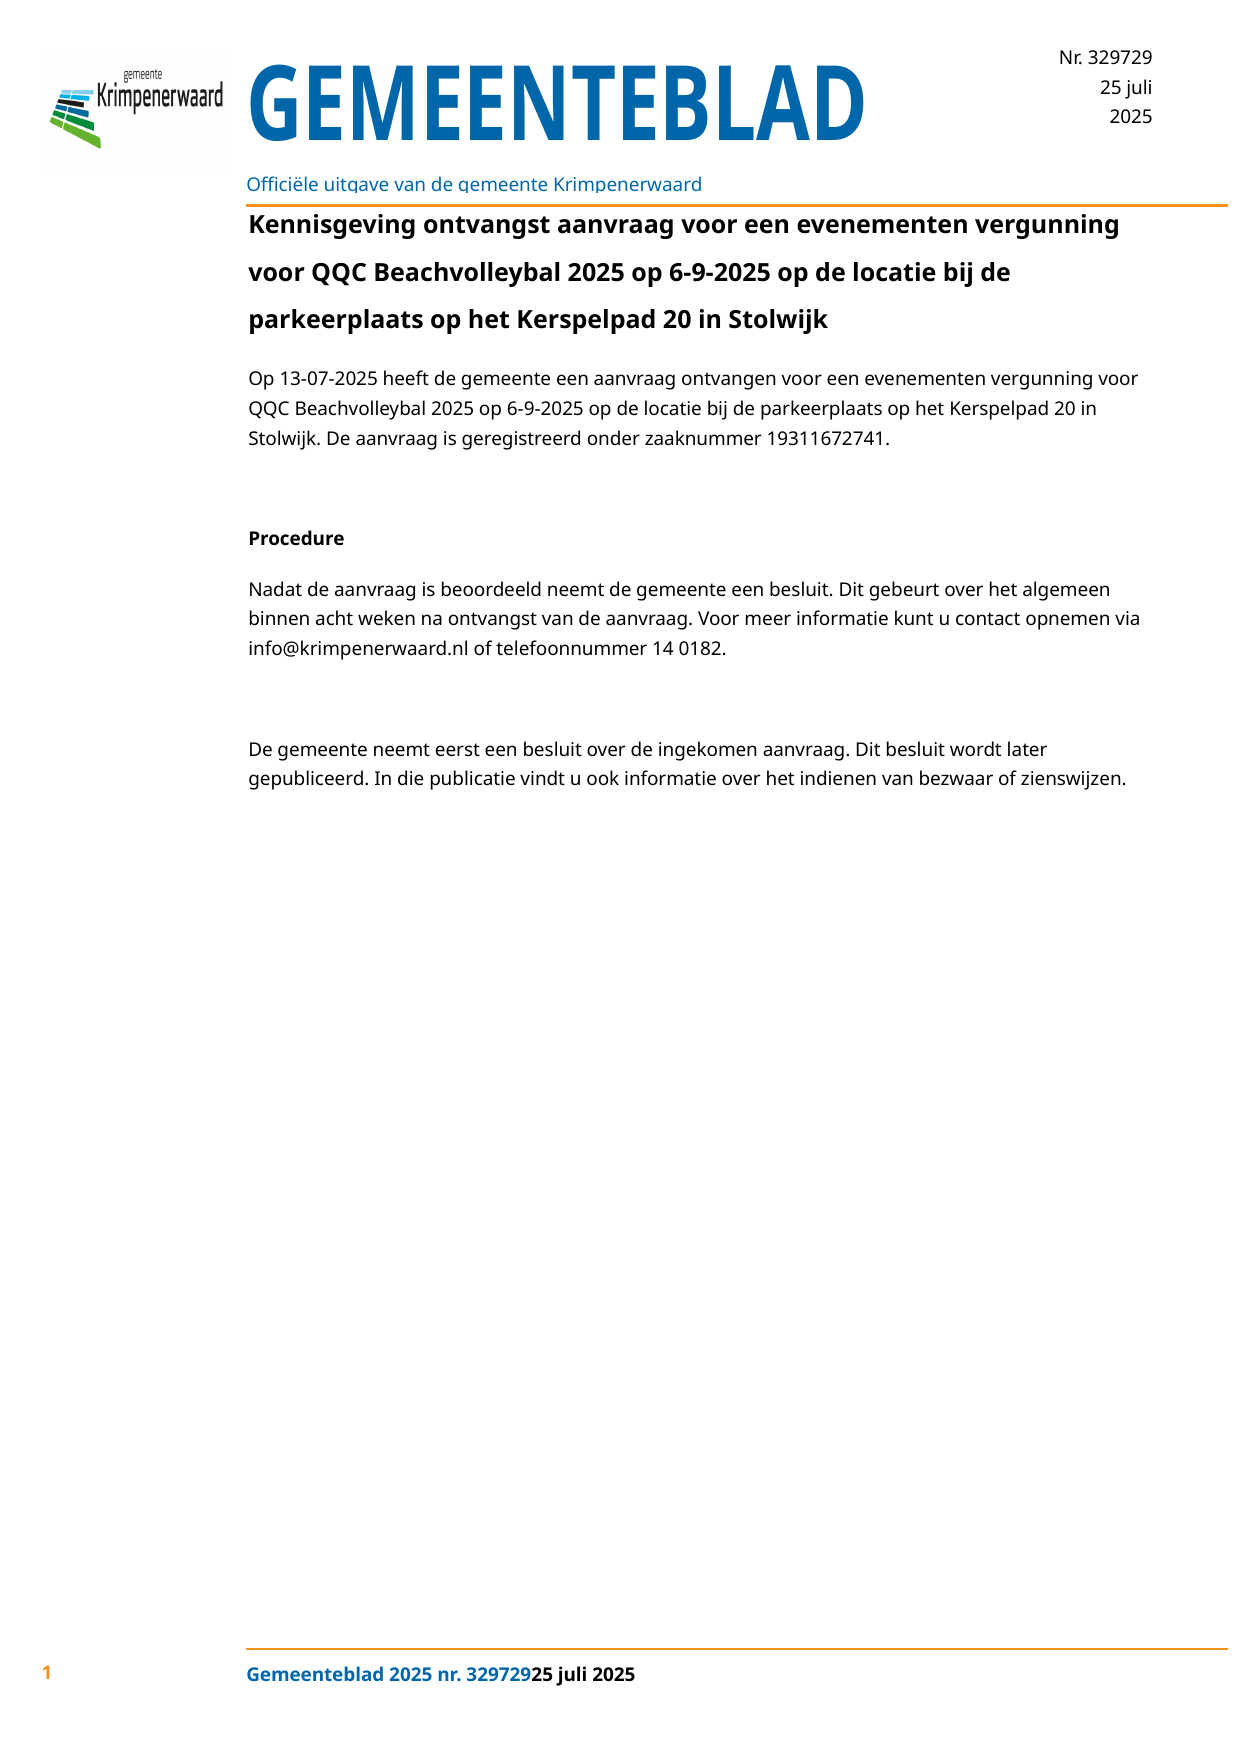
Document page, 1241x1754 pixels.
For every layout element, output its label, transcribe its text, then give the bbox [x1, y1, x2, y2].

text Kennisgeving ontvangst aanvraag voor een evenementen vergunning voor QQC Beachvolleybal 2025 op 6-9-2025 op de locatie bij de parkeerplaats op het Kerspelpad 20 in Stolwijk [248, 207, 1152, 336]
picture [41, 47, 231, 172]
text Nadat de aanvraag is beoordeeld neemt de gemeente een besluit. Dit gebeurt over het algemeen binnen acht weken na ontvangst van de aanvraag. Voor meer informatie kunt u contact opnemen via info@krimpenerwaard.nl of telefoonnummer 14 0182. [248, 576, 1152, 661]
text Op 13-07-2025 heeft de gemeente een aanvraag ontvangen voor een evenementen vergunning voor QQC Beachvolleybal 2025 op 6-9-2025 op de locatie bij de parkeerplaats op het Kerspelpad 20 in Stolwijk. De aanvraag is geregistreerd onder zaaknummer 19311672741. [248, 366, 1152, 450]
text De gemeente neemt eerst een besluit over de ingekomen aanvraag. Dit besluit wordt later gepubliceerd. In die publicatie vindt u ook informatie over het indienen van bezwaar of zienswijzen. [248, 736, 1152, 791]
text Procedure [248, 526, 1152, 551]
